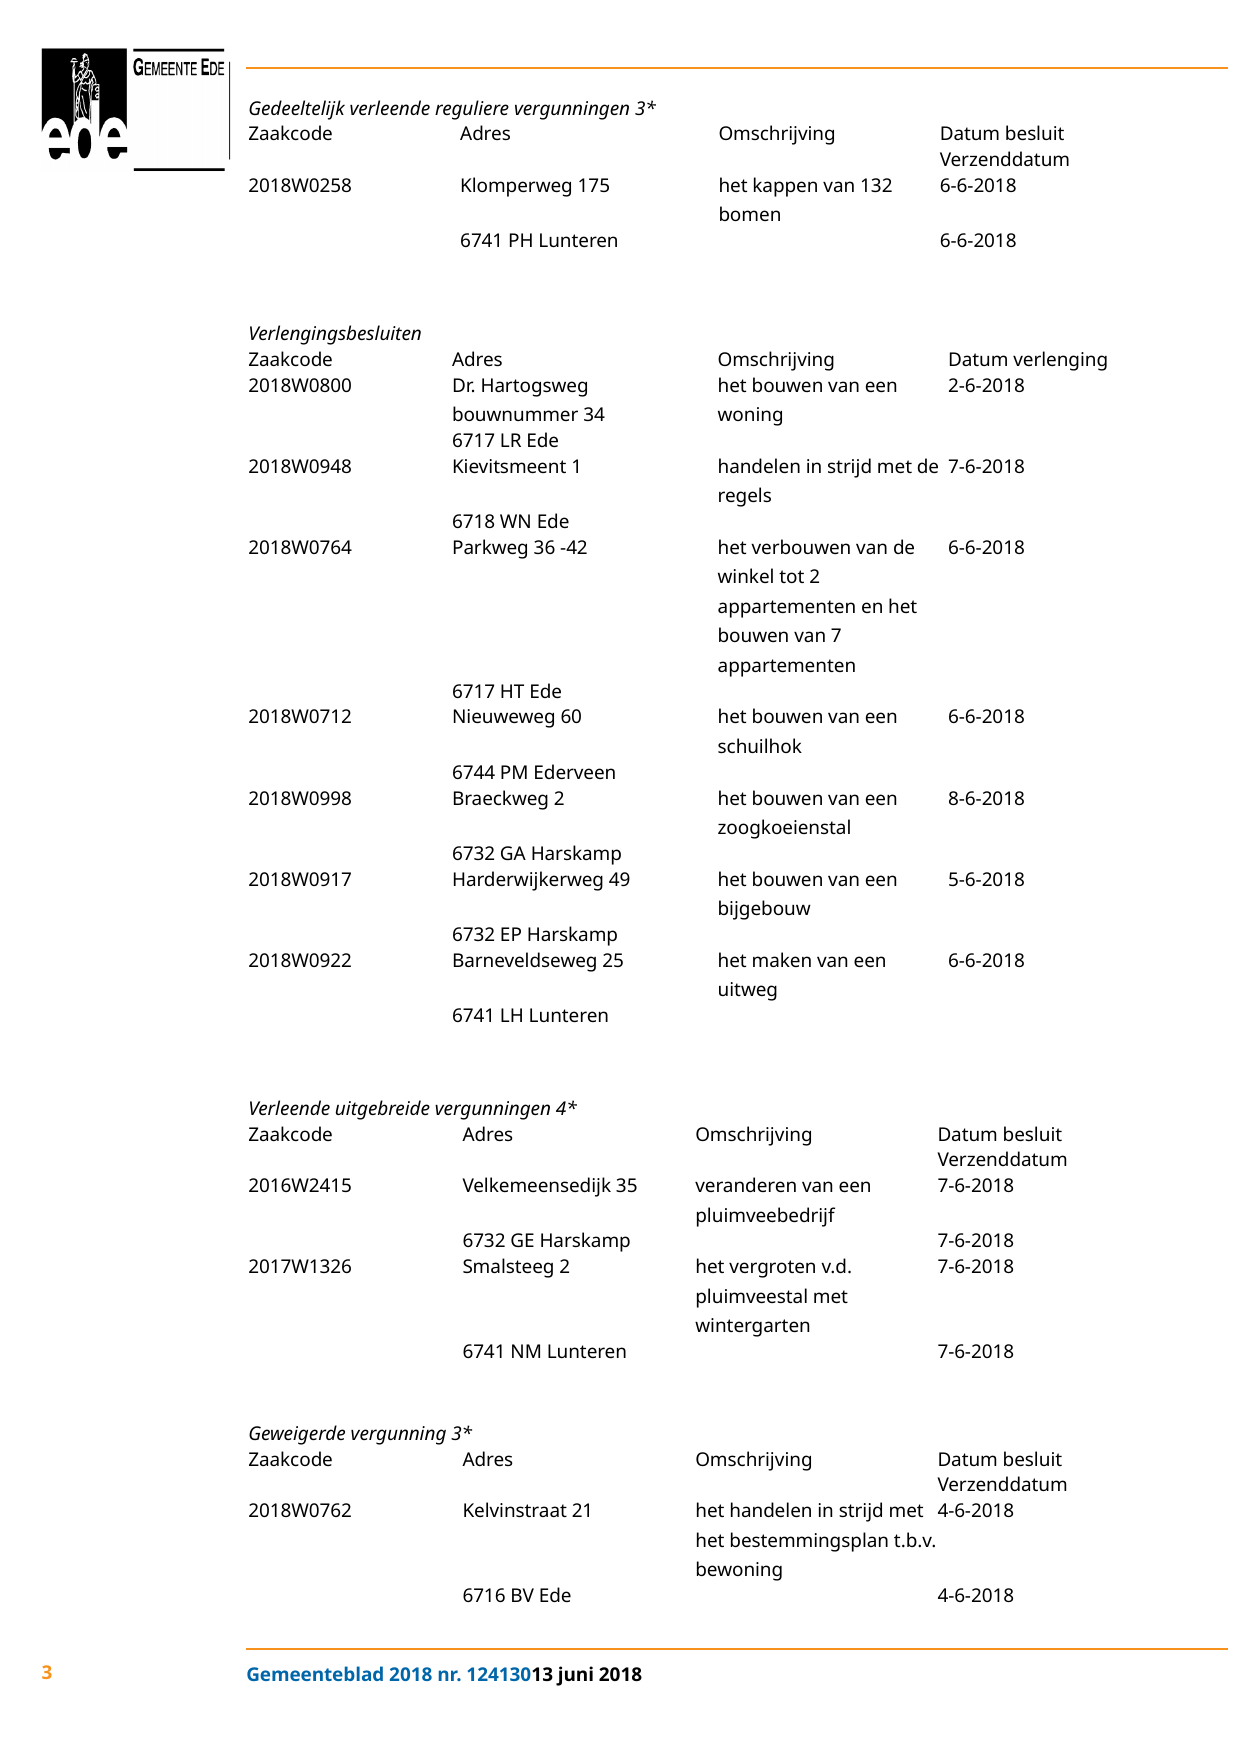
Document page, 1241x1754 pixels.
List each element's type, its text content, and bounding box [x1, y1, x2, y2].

table_header Adres [462, 1446, 695, 1472]
table_cell 6732 EP Harskamp [452, 921, 717, 947]
table_cell [460, 146, 718, 172]
table_cell 2018W0258 [248, 172, 460, 227]
table_cell [695, 1582, 937, 1608]
table_cell 2018W0917 [248, 866, 452, 921]
table_cell 4-6-2018 [937, 1582, 1152, 1608]
table_cell handelen in strijd met de regels [718, 453, 948, 508]
table_cell 6-6-2018 [948, 704, 1152, 759]
table_cell [248, 840, 452, 866]
table_cell [718, 146, 939, 172]
table_cell het bouwen van een bijgebouw [718, 866, 948, 921]
table_cell Barneveldseweg 25 [452, 947, 717, 1002]
table_cell [718, 759, 948, 785]
table_cell 6718 WN Ede [452, 508, 717, 534]
table_cell 6717 LR Ede [452, 427, 717, 453]
table_cell 8-6-2018 [948, 785, 1152, 840]
table_cell 2018W0948 [248, 453, 452, 508]
table_cell veranderen van een pluimveebedrijf [695, 1173, 937, 1228]
table_cell Klomperweg 175 [460, 172, 718, 227]
table_header Zaakcode [248, 1121, 462, 1147]
table_cell [948, 678, 1152, 704]
table_cell [248, 678, 452, 704]
table_cell 7-6-2018 [948, 453, 1152, 508]
table_cell 2018W0922 [248, 947, 452, 1002]
table_cell [248, 508, 452, 534]
table_cell het handelen in strijd met het bestemmingsplan t.b.v. bewoning [695, 1498, 937, 1582]
table_cell 6-6-2018 [948, 947, 1152, 1002]
table_cell [718, 840, 948, 866]
text Verlengingsbesluiten [248, 320, 1152, 346]
table_cell [948, 759, 1152, 785]
table_header Datum besluit [937, 1446, 1152, 1472]
table_header Omschrijving [718, 346, 948, 372]
table_header Omschrijving [718, 121, 939, 146]
table_cell [248, 921, 452, 947]
table_cell 2-6-2018 [948, 372, 1152, 427]
table_cell Verzenddatum [937, 1472, 1152, 1497]
table_cell 7-6-2018 [937, 1338, 1152, 1364]
table_cell 4-6-2018 [937, 1498, 1152, 1582]
table_header Omschrijving [695, 1121, 937, 1147]
table_cell 2018W0762 [248, 1498, 462, 1582]
table_cell [948, 427, 1152, 453]
table_cell [462, 1472, 695, 1497]
table_cell 2016W2415 [248, 1173, 462, 1228]
table_cell [718, 1002, 948, 1028]
table_cell 2018W0712 [248, 704, 452, 759]
table_cell het bouwen van een woning [718, 372, 948, 427]
table_cell [248, 1228, 462, 1253]
table_cell [948, 508, 1152, 534]
table_cell 2017W1326 [248, 1254, 462, 1338]
table_cell 2018W0800 [248, 372, 452, 427]
table_header Datum verlenging [948, 346, 1152, 372]
table_cell 6717 HT Ede [452, 678, 717, 704]
table_cell Nieuweweg 60 [452, 704, 717, 759]
table_cell [248, 759, 452, 785]
table_cell Smalsteeg 2 [462, 1254, 695, 1338]
table_header Zaakcode [248, 1446, 462, 1472]
table_cell [718, 427, 948, 453]
table_cell 6741 PH Lunteren [460, 228, 718, 253]
table_cell het maken van een uitweg [718, 947, 948, 1002]
table_cell 7-6-2018 [937, 1228, 1152, 1253]
table_cell Parkweg 36 -42 [452, 534, 717, 678]
table_cell 7-6-2018 [937, 1173, 1152, 1228]
table_cell 6-6-2018 [940, 228, 1152, 253]
table_cell het verbouwen van de winkel tot 2 appartementen en het bouwen van 7 appartementen [718, 534, 948, 678]
table_cell 7-6-2018 [937, 1254, 1152, 1338]
table_cell [248, 228, 460, 253]
text Verleende uitgebreide vergunningen 4* [248, 1095, 1152, 1121]
table_cell [695, 1472, 937, 1497]
table_cell 2018W0764 [248, 534, 452, 678]
table_cell 6732 GA Harskamp [452, 840, 717, 866]
table_cell 2018W0998 [248, 785, 452, 840]
table_cell [948, 840, 1152, 866]
table_cell [248, 1338, 462, 1364]
table_cell [948, 1002, 1152, 1028]
table_cell [248, 146, 460, 172]
table_cell [462, 1147, 695, 1172]
table_cell [248, 1147, 462, 1172]
picture [41, 47, 231, 172]
table_cell [248, 427, 452, 453]
table_cell 5-6-2018 [948, 866, 1152, 921]
table_header Adres [462, 1121, 695, 1147]
table_cell [695, 1338, 937, 1364]
table_cell het vergroten v.d. pluimveestal met wintergarten [695, 1254, 937, 1338]
table_cell het bouwen van een schuilhok [718, 704, 948, 759]
table_cell 6732 GE Harskamp [462, 1228, 695, 1253]
table_header Zaakcode [248, 121, 460, 146]
table_cell [718, 228, 939, 253]
text Gedeeltelijk verleende reguliere vergunningen 3* [248, 95, 1152, 121]
table_cell het bouwen van een zoogkoeienstal [718, 785, 948, 840]
table_cell 6716 BV Ede [462, 1582, 695, 1608]
table_cell 6741 LH Lunteren [452, 1002, 717, 1028]
table_cell 6-6-2018 [940, 172, 1152, 227]
table_cell 6744 PM Ederveen [452, 759, 717, 785]
table_cell Harderwijkerweg 49 [452, 866, 717, 921]
table_cell 6741 NM Lunteren [462, 1338, 695, 1364]
table_cell [718, 921, 948, 947]
table_cell het kappen van 132 bomen [718, 172, 939, 227]
table_cell [248, 1002, 452, 1028]
table_cell Dr. Hartogsweg bouwnummer 34 [452, 372, 717, 427]
table_header Omschrijving [695, 1446, 937, 1472]
table_cell [718, 678, 948, 704]
table_cell Velkemeensedijk 35 [462, 1173, 695, 1228]
table_cell Braeckweg 2 [452, 785, 717, 840]
table_header Adres [460, 121, 718, 146]
table_cell [248, 1582, 462, 1608]
table_cell [718, 508, 948, 534]
table_cell Kelvinstraat 21 [462, 1498, 695, 1582]
table_cell [248, 1472, 462, 1497]
table_cell [948, 921, 1152, 947]
table_cell [695, 1228, 937, 1253]
table_cell Verzenddatum [940, 146, 1152, 172]
table_header Zaakcode [248, 346, 452, 372]
table_cell [695, 1147, 937, 1172]
table_header Adres [452, 346, 717, 372]
table_cell Verzenddatum [937, 1147, 1152, 1172]
table_cell 6-6-2018 [948, 534, 1152, 678]
text Geweigerde vergunning 3* [248, 1420, 1152, 1446]
table_header Datum besluit [940, 121, 1152, 146]
table_header Datum besluit [937, 1121, 1152, 1147]
table_cell Kievitsmeent 1 [452, 453, 717, 508]
